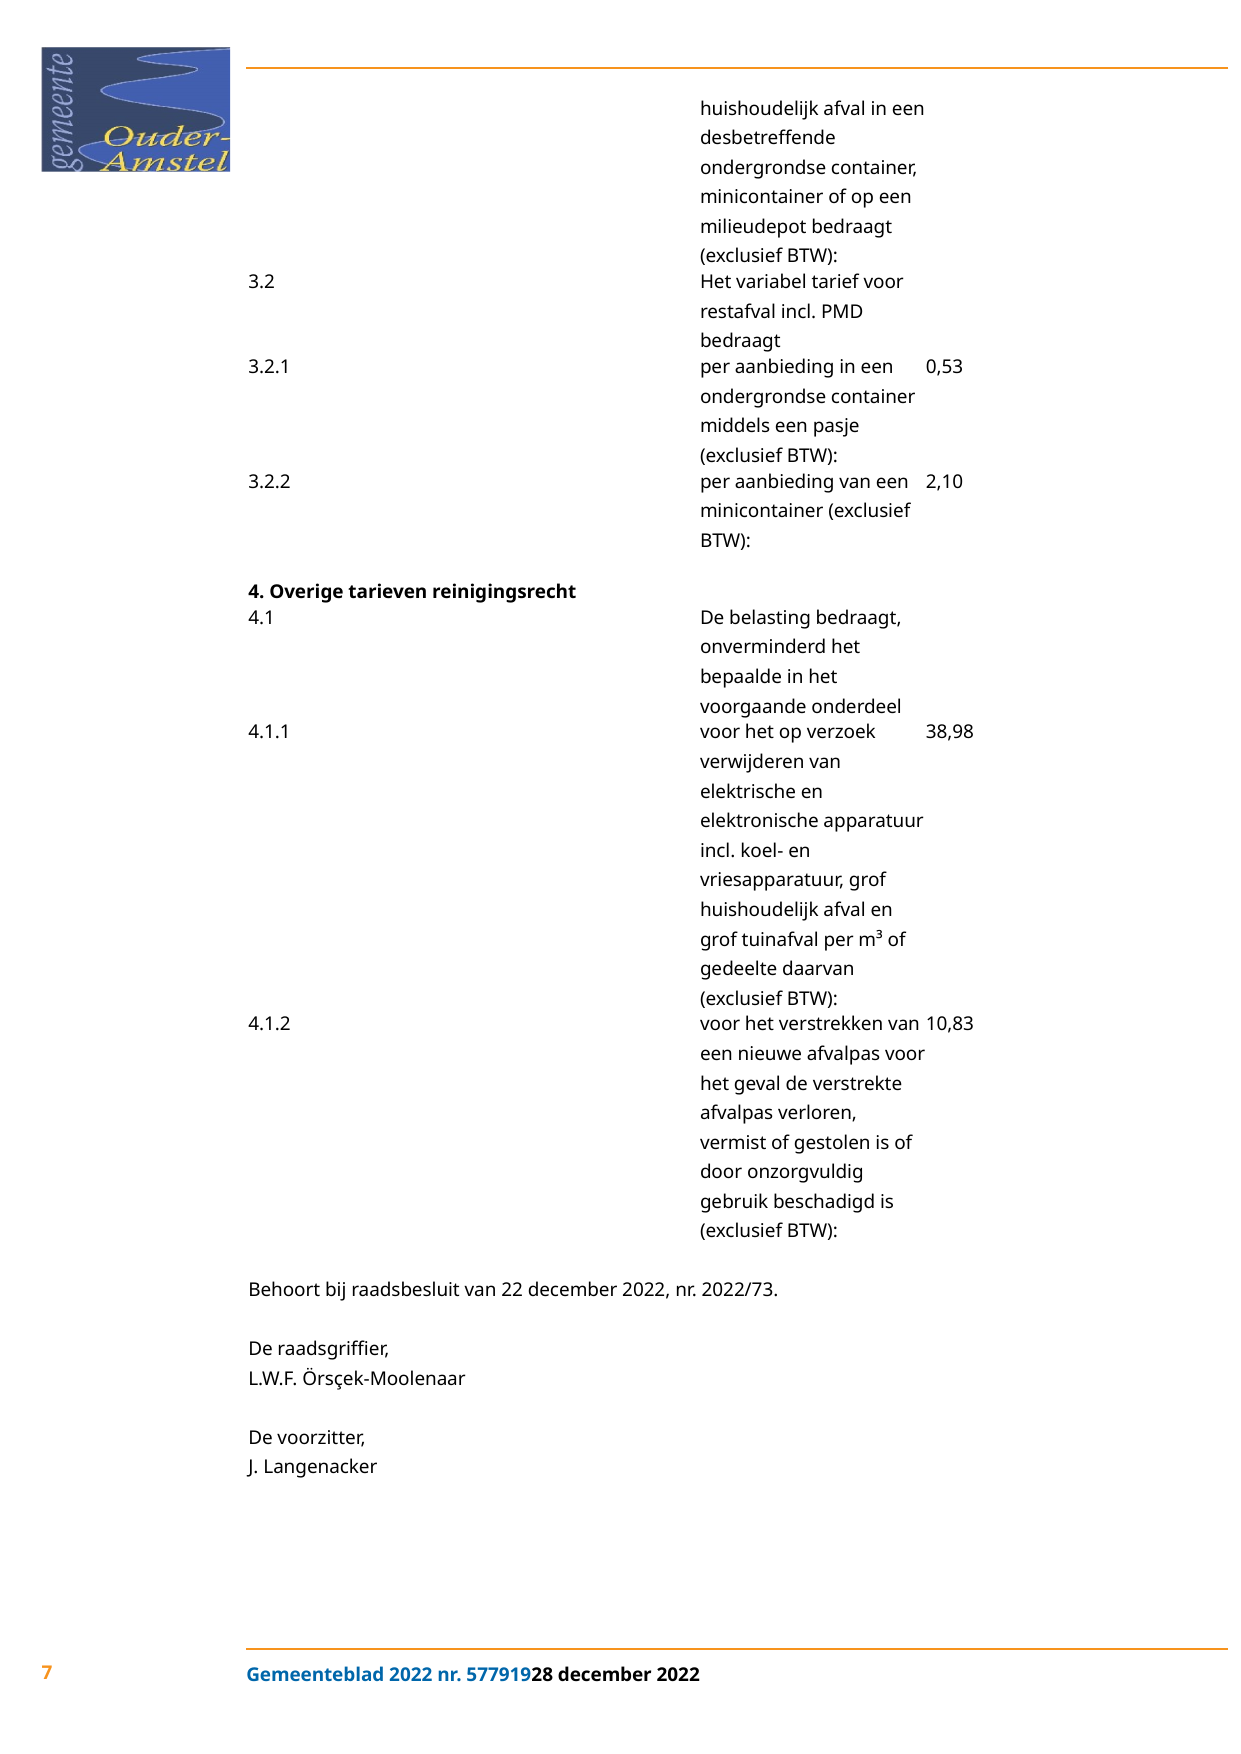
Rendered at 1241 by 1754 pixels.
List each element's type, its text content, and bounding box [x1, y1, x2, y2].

table_cell [248, 553, 474, 578]
table_cell Het variabel tarief voor restafval incl. PMD bedraagt [700, 269, 926, 353]
table_cell [926, 269, 1152, 353]
table_cell 0,53 [926, 353, 1152, 468]
table_cell [248, 95, 474, 268]
text J. Langenacker [248, 1454, 1152, 1479]
table_cell [474, 553, 700, 578]
table_cell [474, 719, 700, 1011]
table_cell [926, 553, 1152, 578]
text L.W.F. Örsçek-Moolenaar [248, 1365, 1152, 1391]
text De raadsgriffier, [248, 1335, 1152, 1361]
table_cell [474, 1011, 700, 1243]
table_cell huishoudelijk afval in een desbetreffende ondergrondse container, minicontainer of op een milieudepot bedraagt (exclusief BTW): [700, 95, 926, 268]
picture [41, 47, 231, 172]
table_cell 3.2 [248, 269, 474, 353]
table_cell 10,83 [926, 1011, 1152, 1243]
table_cell 38,98 [926, 719, 1152, 1011]
table_cell 4.1.1 [248, 719, 474, 1011]
table_cell [474, 604, 700, 719]
text Behoort bij raadsbesluit van 22 december 2022, nr. 2022/73. [248, 1276, 1152, 1302]
table_cell per aanbieding van een minicontainer (exclusief BTW): [700, 468, 926, 553]
table_cell [926, 604, 1152, 719]
table_cell voor het verstrekken van een nieuwe afvalpas voor het geval de verstrekte afvalpas verloren, vermist of gestolen is of door onzorgvuldig gebruik beschadigd is (exclusief BTW): [700, 1011, 926, 1243]
table_cell voor het op verzoek verwijderen van elektrische en elektronische apparatuur incl. koel- en vriesapparatuur, grof huishoudelijk afval en grof tuinafval per m³ of gedeelte daarvan (exclusief BTW): [700, 719, 926, 1011]
table_cell De belasting bedraagt, onverminderd het bepaalde in het voorgaande onderdeel [700, 604, 926, 719]
table_cell [926, 579, 1152, 604]
table_cell 4. Overige tarieven reinigingsrecht [248, 579, 926, 604]
table_cell [700, 553, 926, 578]
table_cell [474, 468, 700, 553]
table_cell [474, 269, 700, 353]
table_cell [474, 353, 700, 468]
table_cell 4.1.2 [248, 1011, 474, 1243]
text De voorzitter, [248, 1424, 1152, 1450]
table_cell [926, 95, 1152, 268]
table_cell 3.2.1 [248, 353, 474, 468]
table_cell 3.2.2 [248, 468, 474, 553]
table_cell [474, 95, 700, 268]
table_cell 4.1 [248, 604, 474, 719]
table_cell 2,10 [926, 468, 1152, 553]
table_cell per aanbieding in een ondergrondse container middels een pasje (exclusief BTW): [700, 353, 926, 468]
